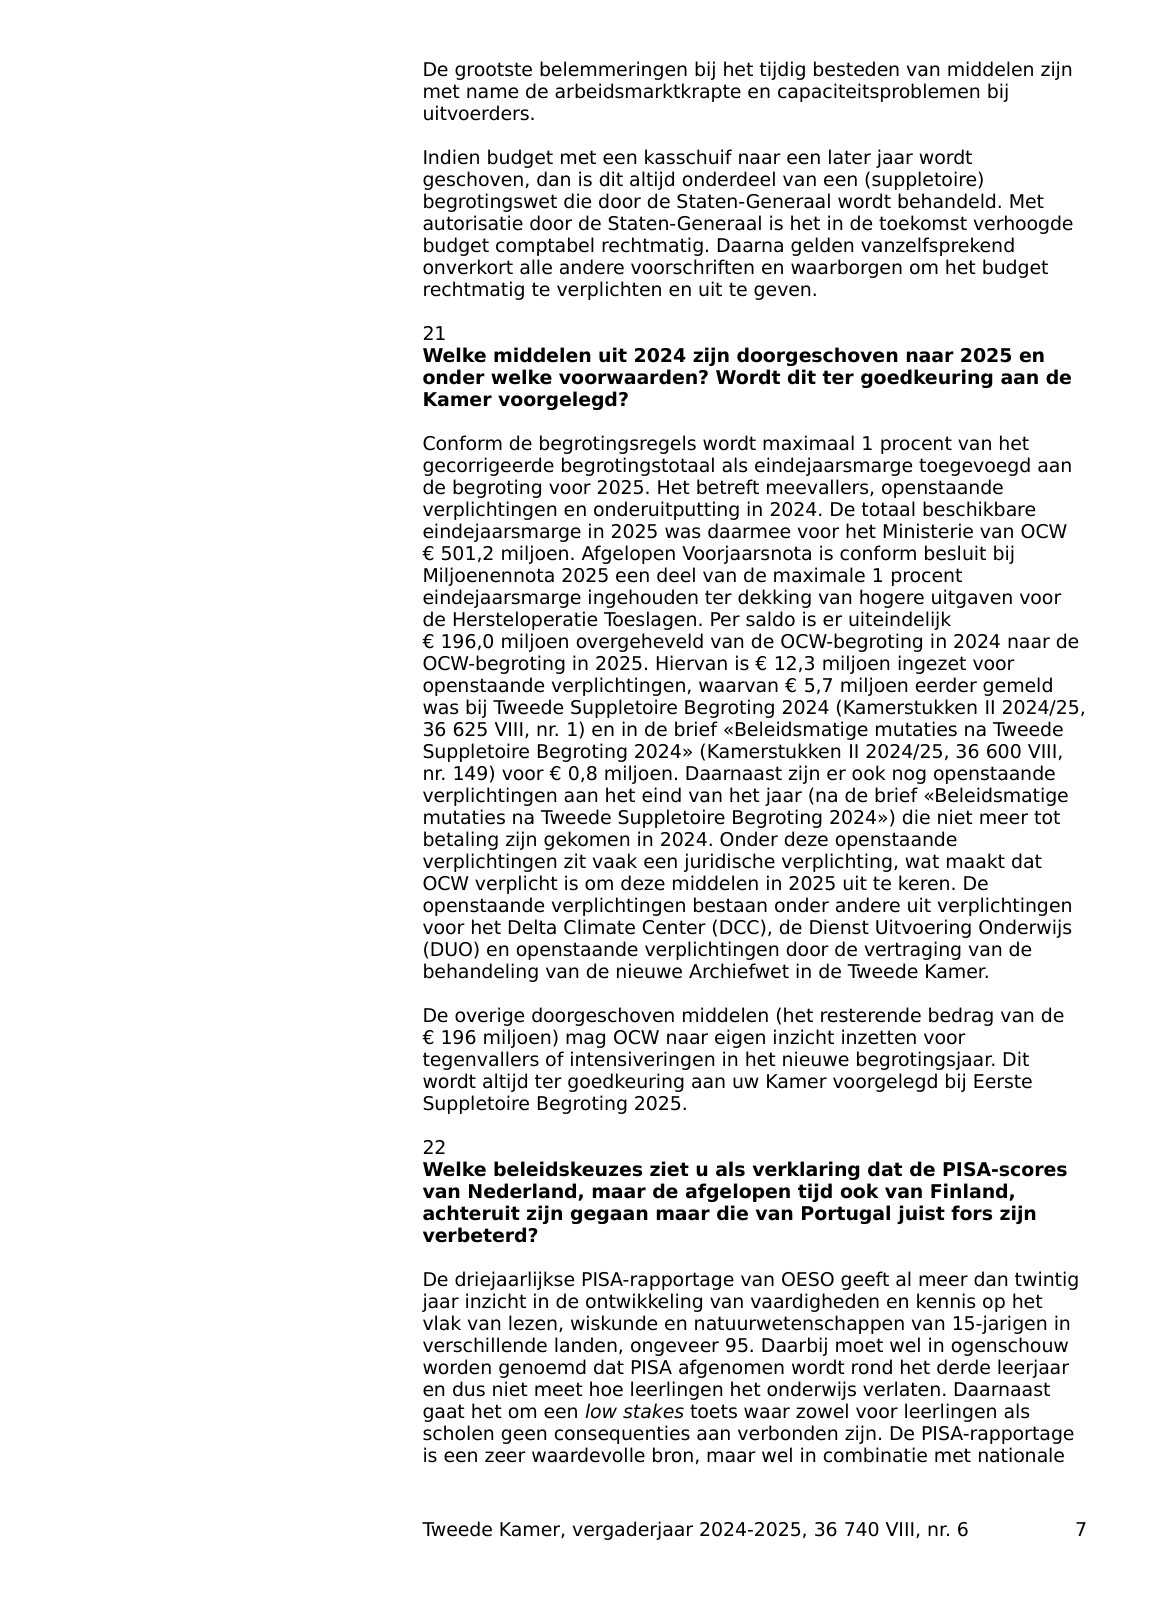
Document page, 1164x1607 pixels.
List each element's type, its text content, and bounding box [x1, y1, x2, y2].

text 22 [422, 1137, 1087, 1159]
text De driejaarlijkse PISA-rapportage van OESO geeft al meer dan twintig jaar inzicht in de ontwikkeling van vaardigheden en kennis op het vlak van lezen, wiskunde en natuurwetenschappen van 15-jarigen in verschillende landen, ongeveer 95. Daarbij moet wel in ogenschouw worden genoemd dat PISA afgenomen wordt rond het derde leerjaar en dus niet meet hoe leerlingen het onderwijs verlaten. Daarnaast gaat het om een low stakes toets waar zowel voor leerlingen als scholen geen consequenties aan verbonden zijn. De PISA-rapportage is een zeer waardevolle bron, maar wel in combinatie met nationale [422, 1269, 1087, 1467]
text De overige doorgeschoven middelen (het resterende bedrag van de € 196 miljoen) mag OCW naar eigen inzicht inzetten voor tegenvallers of intensiveringen in het nieuwe begrotingsjaar. Dit wordt altijd ter goedkeuring aan uw Kamer voorgelegd bij Eerste Suppletoire Begroting 2025. [422, 1005, 1087, 1115]
text De grootste belemmeringen bij het tijdig besteden van middelen zijn met name de arbeidsmarktkrapte en capaciteitsproblemen bij uitvoerders. [422, 59, 1087, 125]
text Conform de begrotingsregels wordt maximaal 1 procent van het gecorrigeerde begrotingstotaal als eindejaarsmarge toegevoegd aan de begroting voor 2025. Het betreft meevallers, openstaande verplichtingen en onderuitputting in 2024. De totaal beschikbare eindejaarsmarge in 2025 was daarmee voor het Ministerie van OCW € 501,2 miljoen. Afgelopen Voorjaarsnota is conform besluit bij Miljoenennota 2025 een deel van de maximale 1 procent eindejaarsmarge ingehouden ter dekking van hogere uitgaven voor de Hersteloperatie Toeslagen. Per saldo is er uiteindelijk € 196,0 miljoen overgeheveld van de OCW-begroting in 2024 naar de OCW-begroting in 2025. Hiervan is € 12,3 miljoen ingezet voor openstaande verplichtingen, waarvan € 5,7 miljoen eerder gemeld was bij Tweede Suppletoire Begroting 2024 (Kamerstukken II 2024/25, 36 625 VIII, nr. 1) en in de brief «Beleidsmatige mutaties na Tweede Suppletoire Begroting 2024» (Kamerstukken II 2024/25, 36 600 VIII, nr. 149) voor € 0,8 miljoen. Daarnaast zijn er ook nog openstaande verplichtingen aan het eind van het jaar (na de brief «Beleidsmatige mutaties na Tweede Suppletoire Begroting 2024») die niet meer tot betaling zijn gekomen in 2024. Onder deze openstaande verplichtingen zit vaak een juridische verplichting, wat maakt dat OCW verplicht is om deze middelen in 2025 uit te keren. De openstaande verplichtingen bestaan onder andere uit verplichtingen voor het Delta Climate Center (DCC), de Dienst Uitvoering Onderwijs (DUO) en openstaande verplichtingen door de vertraging van de behandeling van de nieuwe Archiefwet in de Tweede Kamer. [422, 433, 1087, 983]
text Indien budget met een kasschuif naar een later jaar wordt geschoven, dan is dit altijd onderdeel van een (suppletoire) begrotingswet die door de Staten-Generaal wordt behandeld. Met autorisatie door de Staten-Generaal is het in de toekomst verhoogde budget comptabel rechtmatig. Daarna gelden vanzelfsprekend onverkort alle andere voorschriften en waarborgen om het budget rechtmatig te verplichten en uit te geven. [422, 147, 1087, 301]
text 21 [422, 323, 1087, 345]
text Welke beleidskeuzes ziet u als verklaring dat de PISA-scores van Nederland, maar de afgelopen tijd ook van Finland, achteruit zijn gegaan maar die van Portugal juist fors zijn verbeterd? [422, 1159, 1087, 1247]
text Welke middelen uit 2024 zijn doorgeschoven naar 2025 en onder welke voorwaarden? Wordt dit ter goedkeuring aan de Kamer voorgelegd? [422, 345, 1087, 411]
